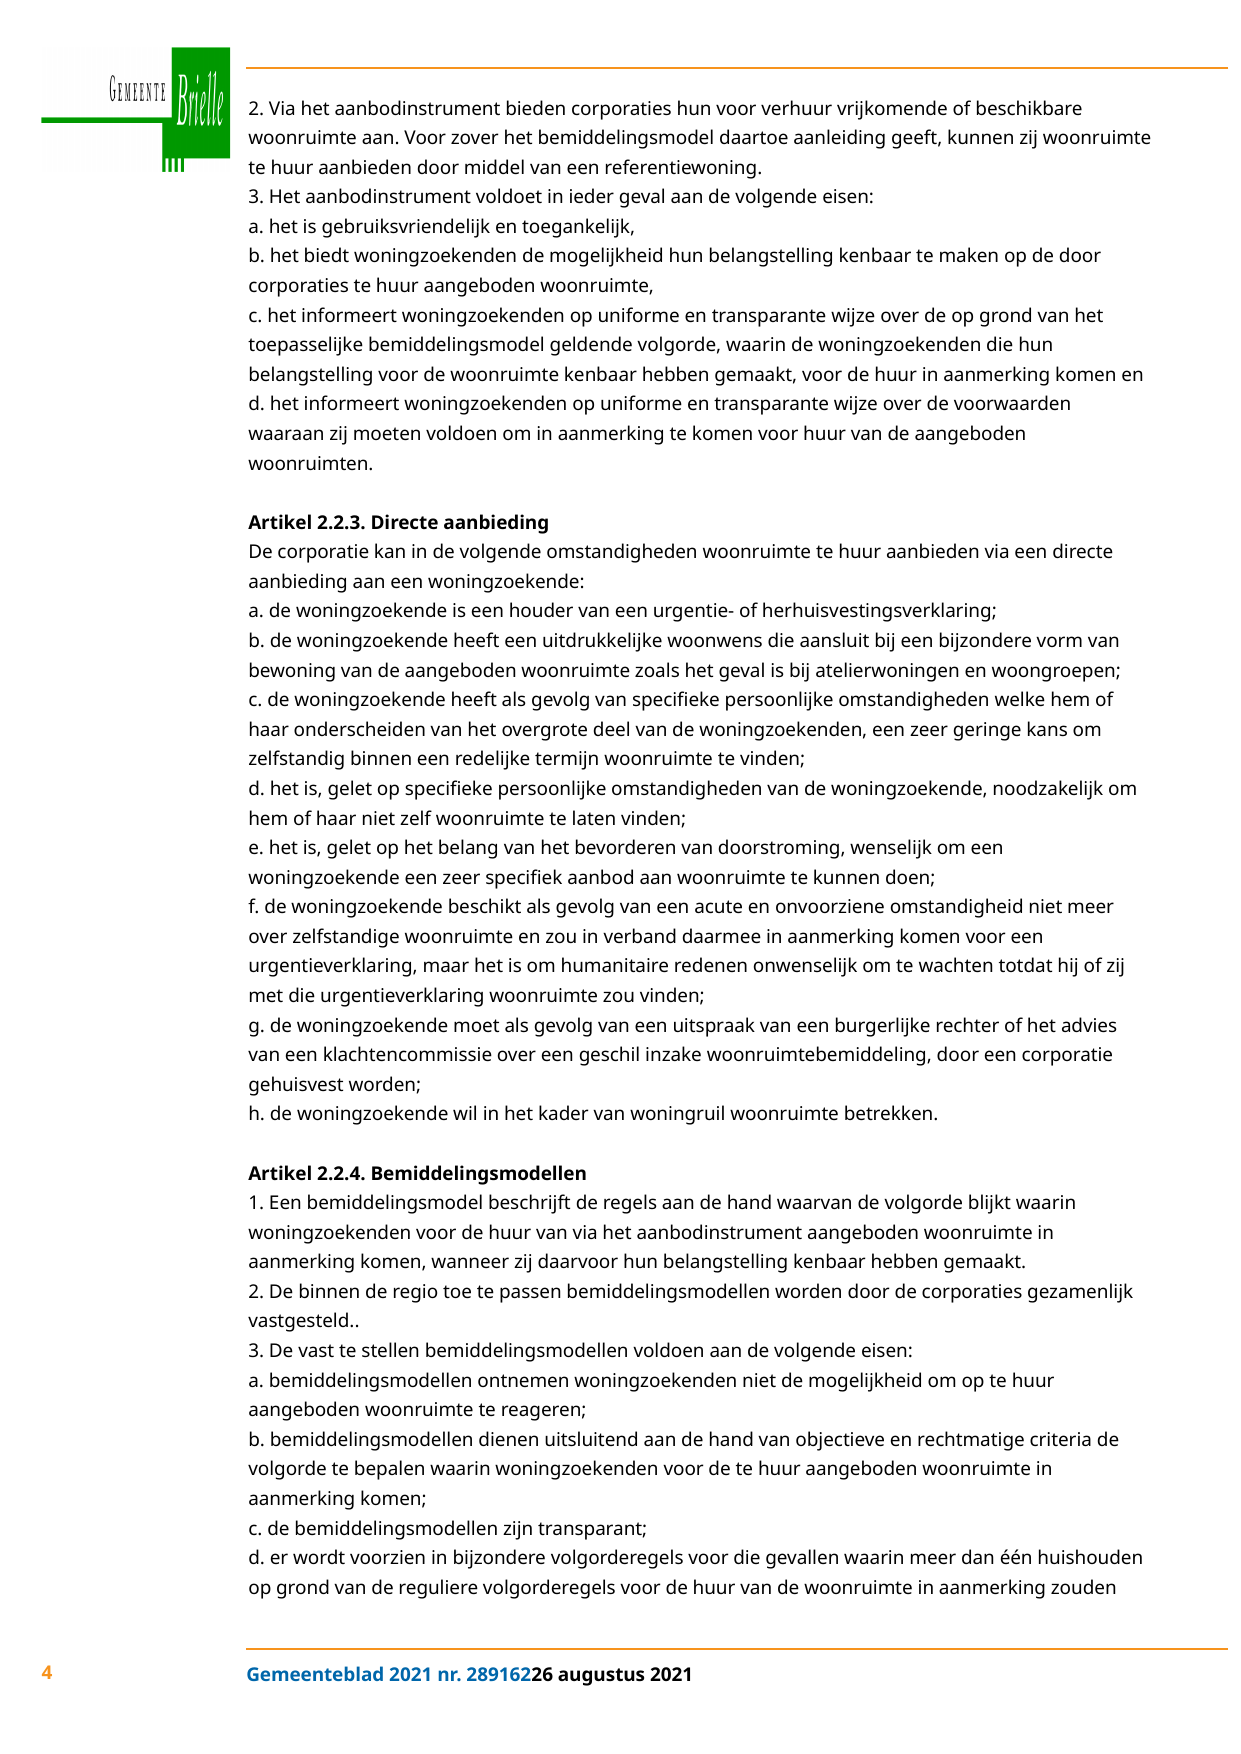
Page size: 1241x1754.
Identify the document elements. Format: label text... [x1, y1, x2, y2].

text Artikel 2.2.4. Bemiddelingsmodellen [248, 1160, 1152, 1186]
text a. de woningzoekende is een houder van een urgentie- of herhuisvestingsverklaring; [248, 598, 1152, 623]
text b. de woningzoekende heeft een uitdrukkelijke woonwens die aansluit bij een bijzondere vorm van bewoning van de aangeboden woonruimte zoals het geval is bij atelierwoningen en woongroepen; [248, 627, 1152, 683]
text 1. Een bemiddelingsmodel beschrijft de regels aan de hand waarvan de volgorde blijkt waarin woningzoekenden voor de huur van via het aanbodinstrument aangeboden woonruimte in aanmerking komen, wanneer zij daarvoor hun belangstelling kenbaar hebben gemaakt. [248, 1189, 1152, 1274]
text g. de woningzoekende moet als gevolg van een uitspraak van een burgerlijke rechter of het advies van een klachtencommissie over een geschil inzake woonruimtebemiddeling, door een corporatie gehuisvest worden; [248, 1012, 1152, 1097]
text b. het biedt woningzoekenden de mogelijkheid hun belangstelling kenbaar te maken op de door corporaties te huur aangeboden woonruimte, [248, 243, 1152, 298]
text d. het informeert woningzoekenden op uniforme en transparante wijze over de voorwaarden waaraan zij moeten voldoen om in aanmerking te komen voor huur van de aangeboden woonruimten. [248, 391, 1152, 476]
text 3. Het aanbodinstrument voldoet in ieder geval aan de volgende eisen: [248, 183, 1152, 209]
text 3. De vast te stellen bemiddelingsmodellen voldoen aan de volgende eisen: [248, 1337, 1152, 1363]
text d. er wordt voorzien in bijzondere volgorderegels voor die gevallen waarin meer dan één huishouden op grond van de reguliere volgorderegels voor de huur van de woonruimte in aanmerking zouden [248, 1544, 1152, 1600]
text 2. Via het aanbodinstrument bieden corporaties hun voor verhuur vrijkomende of beschikbare woonruimte aan. Voor zover het bemiddelingsmodel daartoe aanleiding geeft, kunnen zij woonruimte te huur aanbieden door middel van een referentiewoning. [248, 95, 1152, 180]
text d. het is, gelet op specifieke persoonlijke omstandigheden van de woningzoekende, noodzakelijk om hem of haar niet zelf woonruimte te laten vinden; [248, 775, 1152, 831]
picture [41, 47, 231, 172]
text e. het is, gelet op het belang van het bevorderen van doorstroming, wenselijk om een woningzoekende een zeer specifiek aanbod aan woonruimte te kunnen doen; [248, 834, 1152, 890]
text h. de woningzoekende wil in het kader van woningruil woonruimte betrekken. [248, 1101, 1152, 1126]
text De corporatie kan in de volgende omstandigheden woonruimte te huur aanbieden via een directe aanbieding aan een woningzoekende: [248, 538, 1152, 594]
text a. bemiddelingsmodellen ontnemen woningzoekenden niet de mogelijkheid om op te huur aangeboden woonruimte te reageren; [248, 1367, 1152, 1422]
text c. het informeert woningzoekenden op uniforme en transparante wijze over de op grond van het toepasselijke bemiddelingsmodel geldende volgorde, waarin de woningzoekenden die hun belangstelling voor de woonruimte kenbaar hebben gemaakt, voor de huur in aanmerking komen en [248, 302, 1152, 387]
text f. de woningzoekende beschikt als gevolg van een acute en onvoorziene omstandigheid niet meer over zelfstandige woonruimte en zou in verband daarmee in aanmerking komen voor een urgentieverklaring, maar het is om humanitaire redenen onwenselijk om te wachten totdat hij of zij met die urgentieverklaring woonruimte zou vinden; [248, 893, 1152, 1008]
text 2. De binnen de regio toe te passen bemiddelingsmodellen worden door de corporaties gezamenlijk vastgesteld.. [248, 1278, 1152, 1333]
text Artikel 2.2.3. Directe aanbieding [248, 509, 1152, 535]
text c. de bemiddelingsmodellen zijn transparant; [248, 1515, 1152, 1541]
text b. bemiddelingsmodellen dienen uitsluitend aan de hand van objectieve en rechtmatige criteria de volgorde te bepalen waarin woningzoekenden voor de te huur aangeboden woonruimte in aanmerking komen; [248, 1426, 1152, 1511]
text c. de woningzoekende heeft als gevolg van specifieke persoonlijke omstandigheden welke hem of haar onderscheiden van het overgrote deel van de woningzoekenden, een zeer geringe kans om zelfstandig binnen een redelijke termijn woonruimte te vinden; [248, 686, 1152, 771]
text a. het is gebruiksvriendelijk en toegankelijk, [248, 213, 1152, 239]
